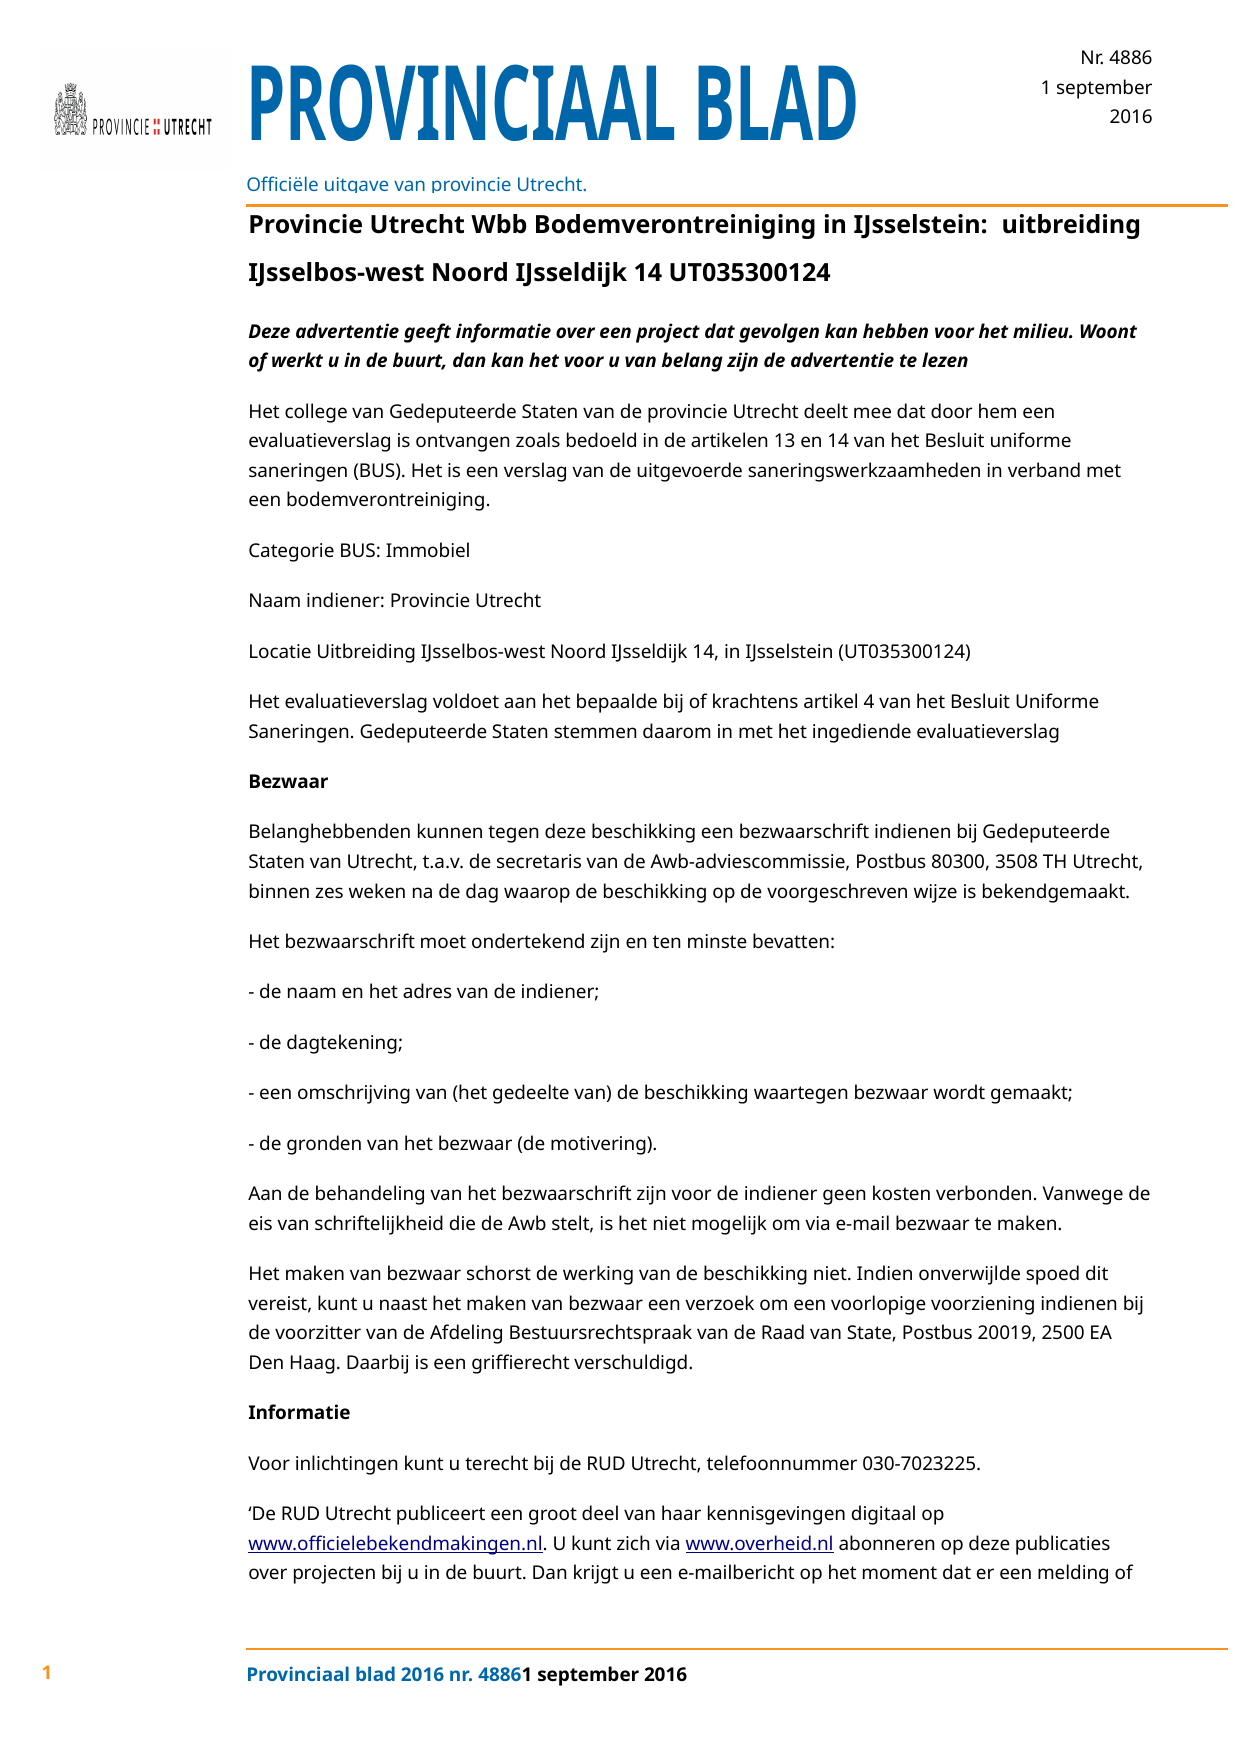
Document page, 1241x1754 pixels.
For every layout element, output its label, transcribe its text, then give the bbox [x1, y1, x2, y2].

text Naam indiener: Provincie Utrecht [248, 587, 1152, 613]
text - een omschrijving van (het gedeelte van) de beschikking waartegen bezwaar wordt gemaakt; [248, 1079, 1152, 1105]
text Belanghebbenden kunnen tegen deze beschikking een bezwaarschrift indienen bij Gedeputeerde Staten van Utrecht, t.a.v. de secretaris van de Awb-adviescommissie, Postbus 80300, 3508 TH Utrecht, binnen zes weken na de dag waarop de beschikking op de voorgeschreven wijze is bekendgemaakt. [248, 819, 1152, 904]
text Het maken van bezwaar schorst de werking van de beschikking niet. Indien onverwijlde spoed dit vereist, kunt u naast het maken van bezwaar een verzoek om een voorlopige voorziening indienen bij de voorzitter van de Afdeling Bestuursrechtspraak van de Raad van State, Postbus 20019, 2500 EA Den Haag. Daarbij is een griffierecht verschuldigd. [248, 1260, 1152, 1375]
text Categorie BUS: Immobiel [248, 537, 1152, 563]
text Het bezwaarschrift moet ondertekend zijn en ten minste bevatten: [248, 928, 1152, 954]
text Informatie [248, 1399, 1152, 1425]
text Provincie Utrecht Wbb Bodemverontreiniging in IJsselstein: uitbreiding IJsselbos-west Noord IJsseldijk 14 UT035300124 [248, 207, 1152, 288]
text Het college van Gedeputeerde Staten van de provincie Utrecht deelt mee dat door hem een evaluatieverslag is ontvangen zoals bedoeld in de artikelen 13 en 14 van het Besluit uniforme saneringen (BUS). Het is een verslag van de uitgevoerde saneringswerkzaamheden in verband met een bodemverontreiniging. [248, 398, 1152, 512]
text Deze advertentie geeft informatie over een project dat gevolgen kan hebben voor het milieu. Woont of werkt u in de buurt, dan kan het voor u van belang zijn de advertentie te lezen [248, 318, 1152, 373]
text Locatie Uitbreiding IJsselbos-west Noord IJsseldijk 14, in IJsselstein (UT035300124) [248, 638, 1152, 664]
text Bezwaar [248, 768, 1152, 794]
text - de dagtekening; [248, 1029, 1152, 1055]
text Aan de behandeling van het bezwaarschrift zijn voor de indiener geen kosten verbonden. Vanwege de eis van schriftelijkheid die de Awb stelt, is het niet mogelijk om via e-mail bezwaar te maken. [248, 1180, 1152, 1236]
text Voor inlichtingen kunt u terecht bij de RUD Utrecht, telefoonnummer 030-7023225. [248, 1450, 1152, 1476]
text - de gronden van het bezwaar (de motivering). [248, 1130, 1152, 1156]
picture [41, 47, 231, 172]
text - de naam en het adres van de indiener; [248, 979, 1152, 1004]
text ‘De RUD Utrecht publiceert een groot deel van haar kennisgevingen digitaal op www.officielebekendmakingen.nl. U kunt zich via www.overheid.nl abonneren op deze publicaties over projecten bij u in de buurt. Dan krijgt u een e-mailbericht op het moment dat er een melding of [248, 1500, 1152, 1585]
text Het evaluatieverslag voldoet aan het bepaalde bij of krachtens artikel 4 van het Besluit Uniforme Saneringen. Gedeputeerde Staten stemmen daarom in met het ingediende evaluatieverslag [248, 688, 1152, 744]
